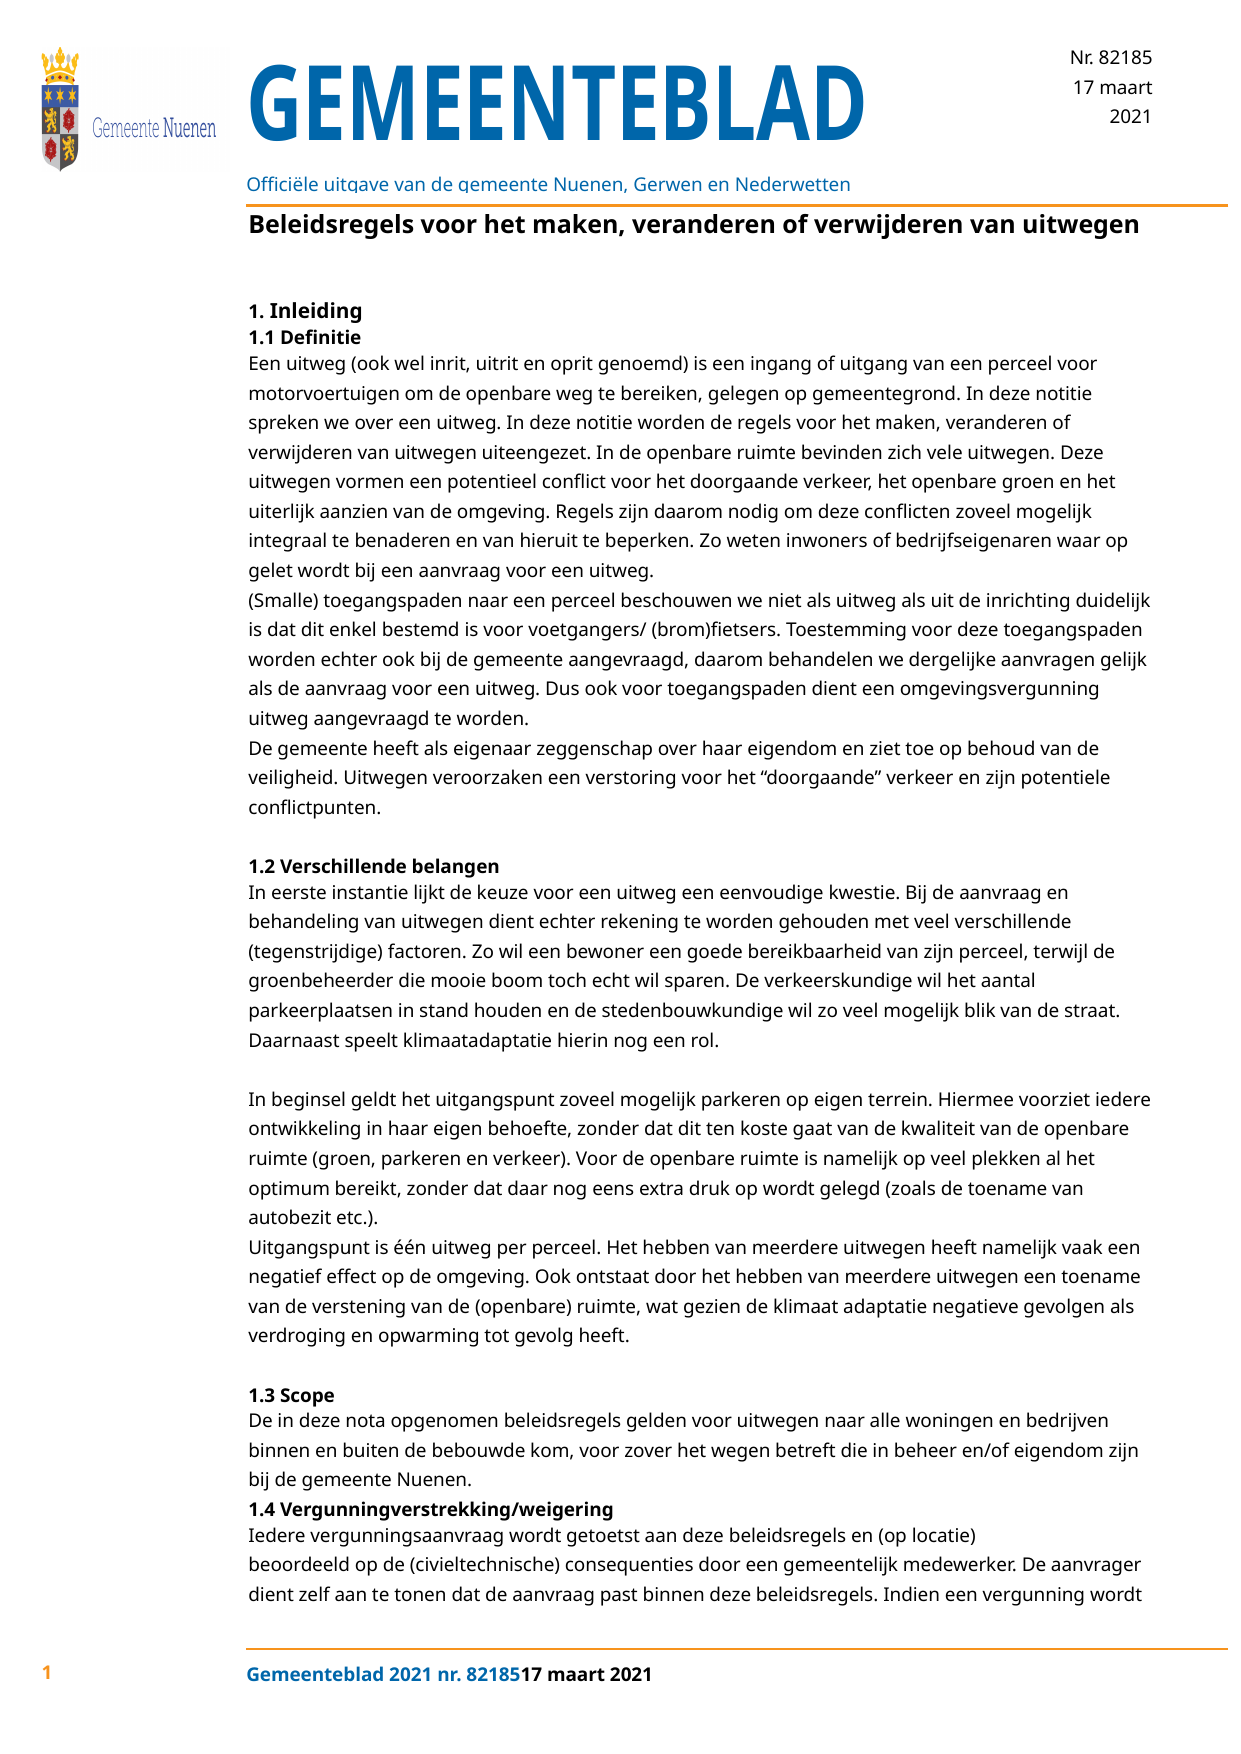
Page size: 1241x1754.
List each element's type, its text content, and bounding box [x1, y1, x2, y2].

text In beginsel geldt het uitgangspunt zoveel mogelijk parkeren op eigen terrein. Hiermee voorziet iedere ontwikkeling in haar eigen behoefte, zonder dat dit ten koste gaat van de kwaliteit van de openbare ruimte (groen, parkeren en verkeer). Voor de openbare ruimte is namelijk op veel plekken al het optimum bereikt, zonder dat daar nog eens extra druk op wordt gelegd (zoals de toename van autobezit etc.). [248, 1086, 1152, 1230]
text Uitgangspunt is één uitweg per perceel. Het hebben van meerdere uitwegen heeft namelijk vaak een negatief effect op de omgeving. Ook ontstaat door het hebben van meerdere uitwegen een toename van de verstening van de (openbare) ruimte, wat gezien de klimaat adaptatie negatieve gevolgen als verdroging en opwarming tot gevolg heeft. [248, 1234, 1152, 1348]
text In eerste instantie lijkt de keuze voor een uitweg een eenvoudige kwestie. Bij de aanvraag en behandeling van uitwegen dient echter rekening te worden gehouden met veel verschillende (tegenstrijdige) factoren. Zo wil een bewoner een goede bereikbaarheid van zijn perceel, terwijl de groenbeheerder die mooie boom toch echt wil sparen. De verkeerskundige wil het aantal parkeerplaatsen in stand houden en de stedenbouwkundige wil zo veel mogelijk blik van de straat. Daarnaast speelt klimaatadaptatie hierin nog een rol. [248, 879, 1152, 1052]
text 1.2 Verschillende belangen [248, 853, 1152, 879]
text Beleidsregels voor het maken, veranderen of verwijderen van uitwegen [248, 207, 1152, 241]
text Een uitweg (ook wel inrit, uitrit en oprit genoemd) is een ingang of uitgang van een perceel voor motorvoertuigen om de openbare weg te bereiken, gelegen op gemeentegrond. In deze notitie spreken we over een uitweg. In deze notitie worden de regels voor het maken, veranderen of verwijderen van uitwegen uiteengezet. In de openbare ruimte bevinden zich vele uitwegen. Deze uitwegen vormen een potentieel conflict voor het doorgaande verkeer, het openbare groen en het uiterlijk aanzien van de omgeving. Regels zijn daarom nodig om deze conflicten zoveel mogelijk integraal te benaderen en van hieruit te beperken. Zo weten inwoners of bedrijfseigenaren waar op gelet wordt bij een aanvraag voor een uitweg. [248, 350, 1152, 583]
text 1.1 Definitie [248, 324, 1152, 350]
text 1.4 Vergunningverstrekking/weigering [248, 1496, 1152, 1522]
text De in deze nota opgenomen beleidsregels gelden voor uitwegen naar alle woningen en bedrijven binnen en buiten de bebouwde kom, voor zover het wegen betreft die in beheer en/of eigendom zijn bij de gemeente Nuenen. [248, 1407, 1152, 1492]
text 1. Inleiding [248, 296, 1152, 324]
text De gemeente heeft als eigenaar zeggenschap over haar eigendom en ziet toe op behoud van de veiligheid. Uitwegen veroorzaken een verstoring voor het “doorgaande” verkeer en zijn potentiele conflictpunten. [248, 735, 1152, 820]
picture [41, 47, 231, 172]
text (Smalle) toegangspaden naar een perceel beschouwen we niet als uitweg als uit de inrichting duidelijk is dat dit enkel bestemd is voor voetgangers/ (brom)fietsers. Toestemming voor deze toegangspaden worden echter ook bij de gemeente aangevraagd, daarom behandelen we dergelijke aanvragen gelijk als de aanvraag voor een uitweg. Dus ook voor toegangspaden dient een omgevingsvergunning uitweg aangevraagd te worden. [248, 587, 1152, 731]
text Iedere vergunningsaanvraag wordt getoetst aan deze beleidsregels en (op locatie) [248, 1522, 1152, 1548]
text beoordeeld op de (civieltechnische) consequenties door een gemeentelijk medewerker. De aanvrager dient zelf aan te tonen dat de aanvraag past binnen deze beleidsregels. Indien een vergunning wordt [248, 1552, 1152, 1607]
text 1.3 Scope [248, 1382, 1152, 1407]
